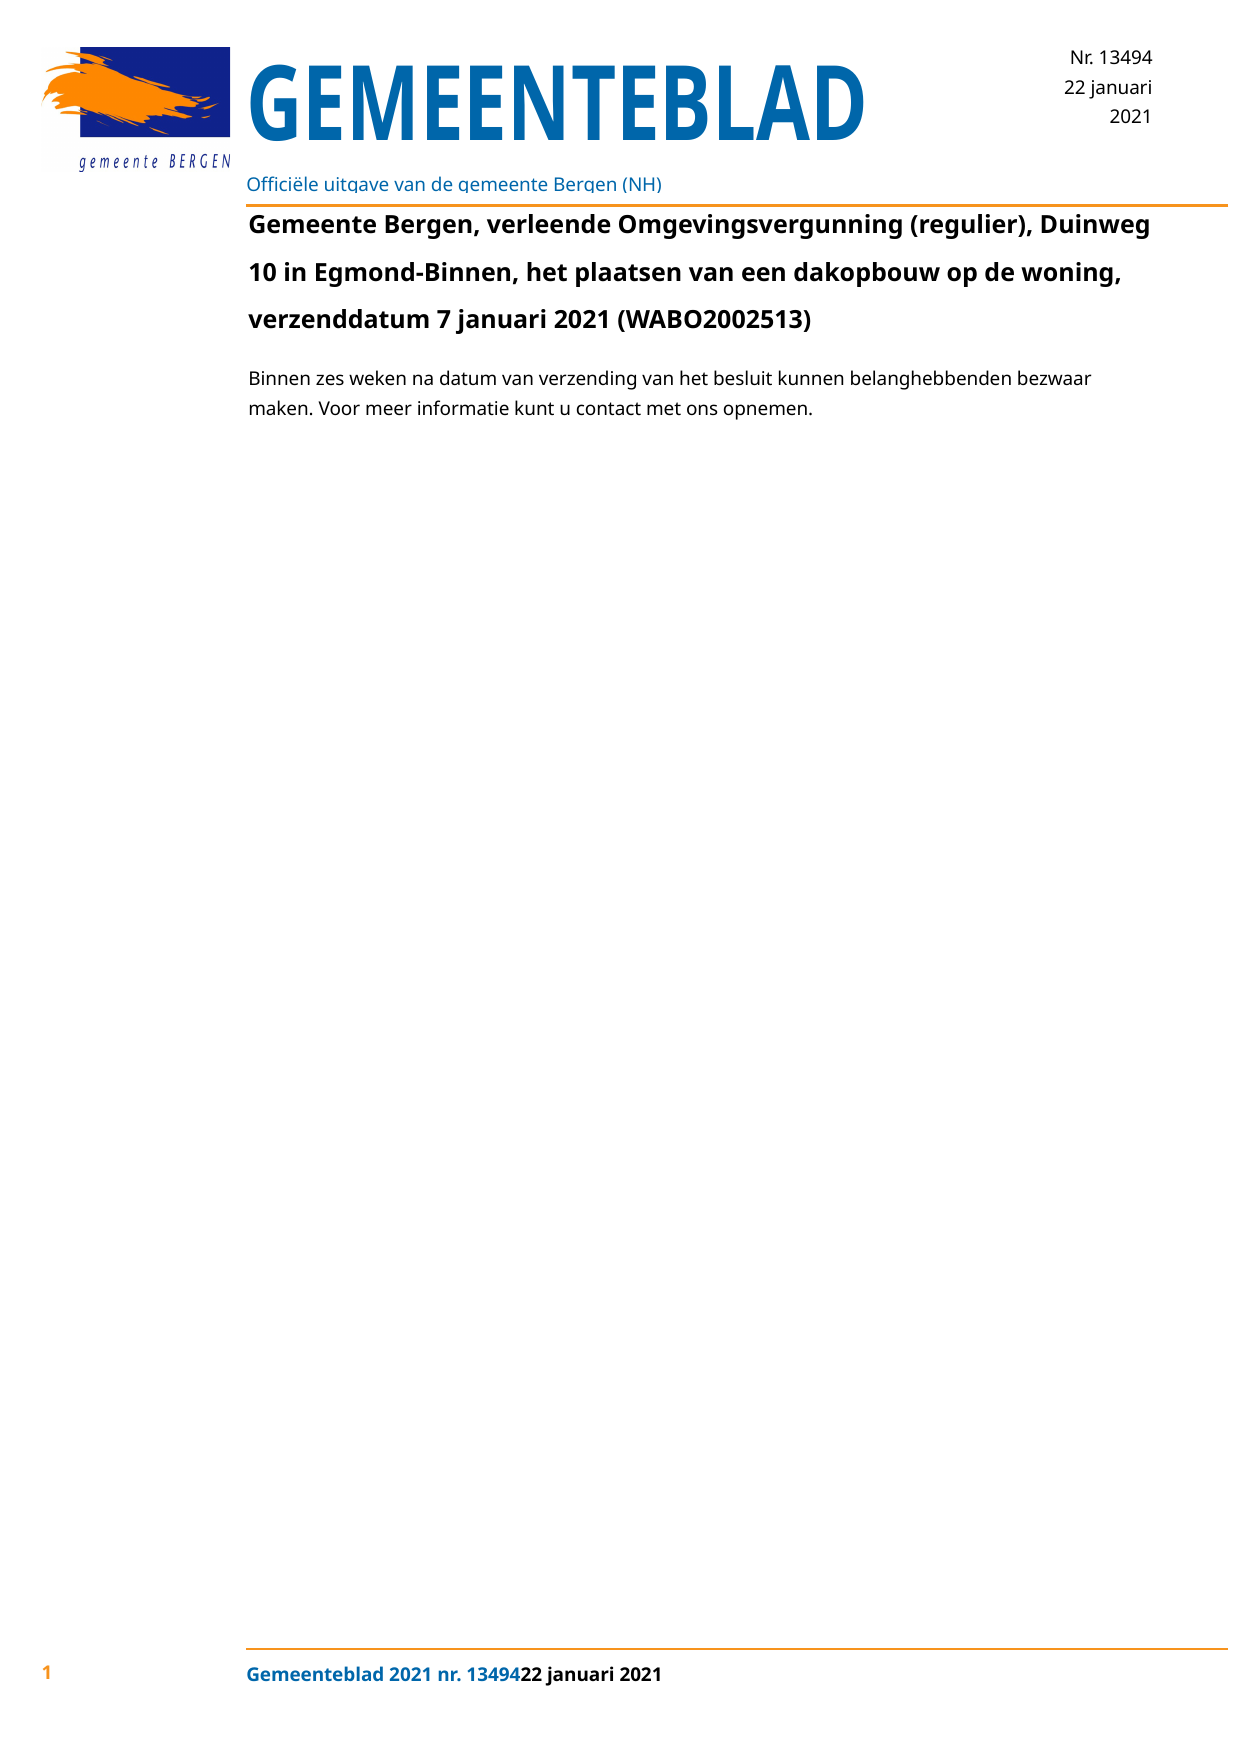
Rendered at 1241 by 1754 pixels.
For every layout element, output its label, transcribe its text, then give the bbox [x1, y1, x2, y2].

text Gemeente Bergen, verleende Omgevingsvergunning (regulier), Duinweg 10 in Egmond-Binnen, het plaatsen van een dakopbouw op de woning, verzenddatum 7 januari 2021 (WABO2002513) [248, 207, 1152, 336]
text Binnen zes weken na datum van verzending van het besluit kunnen belanghebbenden bezwaar maken. Voor meer informatie kunt u contact met ons opnemen. [248, 366, 1152, 421]
picture [41, 47, 231, 172]
